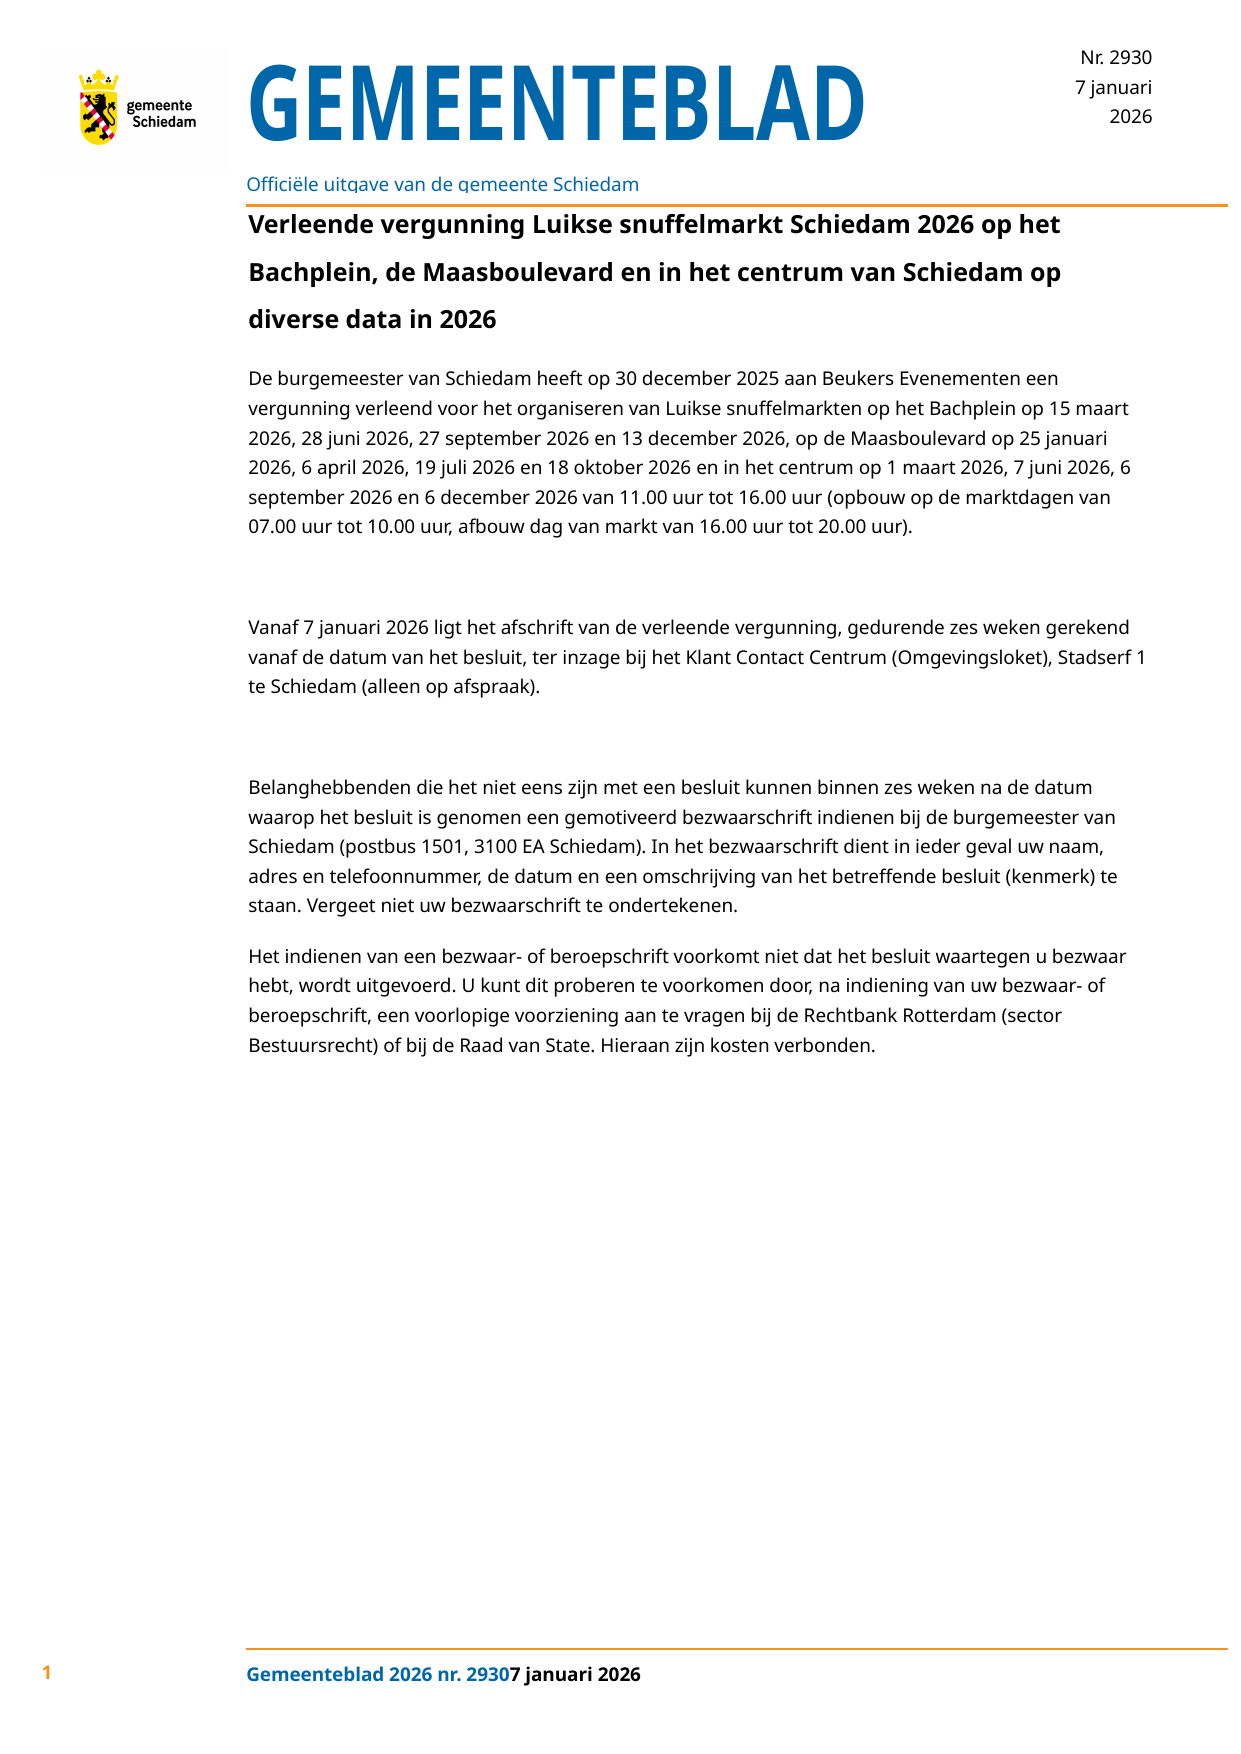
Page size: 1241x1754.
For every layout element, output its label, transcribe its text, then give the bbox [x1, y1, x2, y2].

text Verleende vergunning Luikse snuffelmarkt Schiedam 2026 op het Bachplein, de Maasboulevard en in het centrum van Schiedam op diverse data in 2026 [248, 207, 1152, 336]
text Het indienen van een bezwaar- of beroepschrift voorkomt niet dat het besluit waartegen u bezwaar hebt, wordt uitgevoerd. U kunt dit proberen te voorkomen door, na indiening van uw bezwaar- of beroepschrift, een voorlopige voorziening aan te vragen bij de Rechtbank Rotterdam (sector Bestuursrecht) of bij de Raad van State. Hieraan zijn kosten verbonden. [248, 943, 1152, 1057]
picture [41, 47, 231, 172]
text Belanghebbenden die het niet eens zijn met een besluit kunnen binnen zes weken na de datum waarop het besluit is genomen een gemotiveerd bezwaarschrift indienen bij de burgemeester van Schiedam (postbus 1501, 3100 EA Schiedam). In het bezwaarschrift dient in ieder geval uw naam, adres en telefoonnummer, de datum en een omschrijving van het betreffende besluit (kenmerk) te staan. Vergeet niet uw bezwaarschrift te ondertekenen. [248, 774, 1152, 918]
text Vanaf 7 januari 2026 ligt het afschrift van de verleende vergunning, gedurende zes weken gerekend vanaf de datum van het besluit, ter inzage bij het Klant Contact Centrum (Omgevingsloket), Stadserf 1 te Schiedam (alleen op afspraak). [248, 614, 1152, 699]
text De burgemeester van Schiedam heeft op 30 december 2025 aan Beukers Evenementen een vergunning verleend voor het organiseren van Luikse snuffelmarkten op het Bachplein op 15 maart 2026, 28 juni 2026, 27 september 2026 en 13 december 2026, op de Maasboulevard op 25 januari 2026, 6 april 2026, 19 juli 2026 en 18 oktober 2026 en in het centrum op 1 maart 2026, 7 juni 2026, 6 september 2026 en 6 december 2026 van 11.00 uur tot 16.00 uur (opbouw op de marktdagen van 07.00 uur tot 10.00 uur, afbouw dag van markt van 16.00 uur tot 20.00 uur). [248, 366, 1152, 539]
